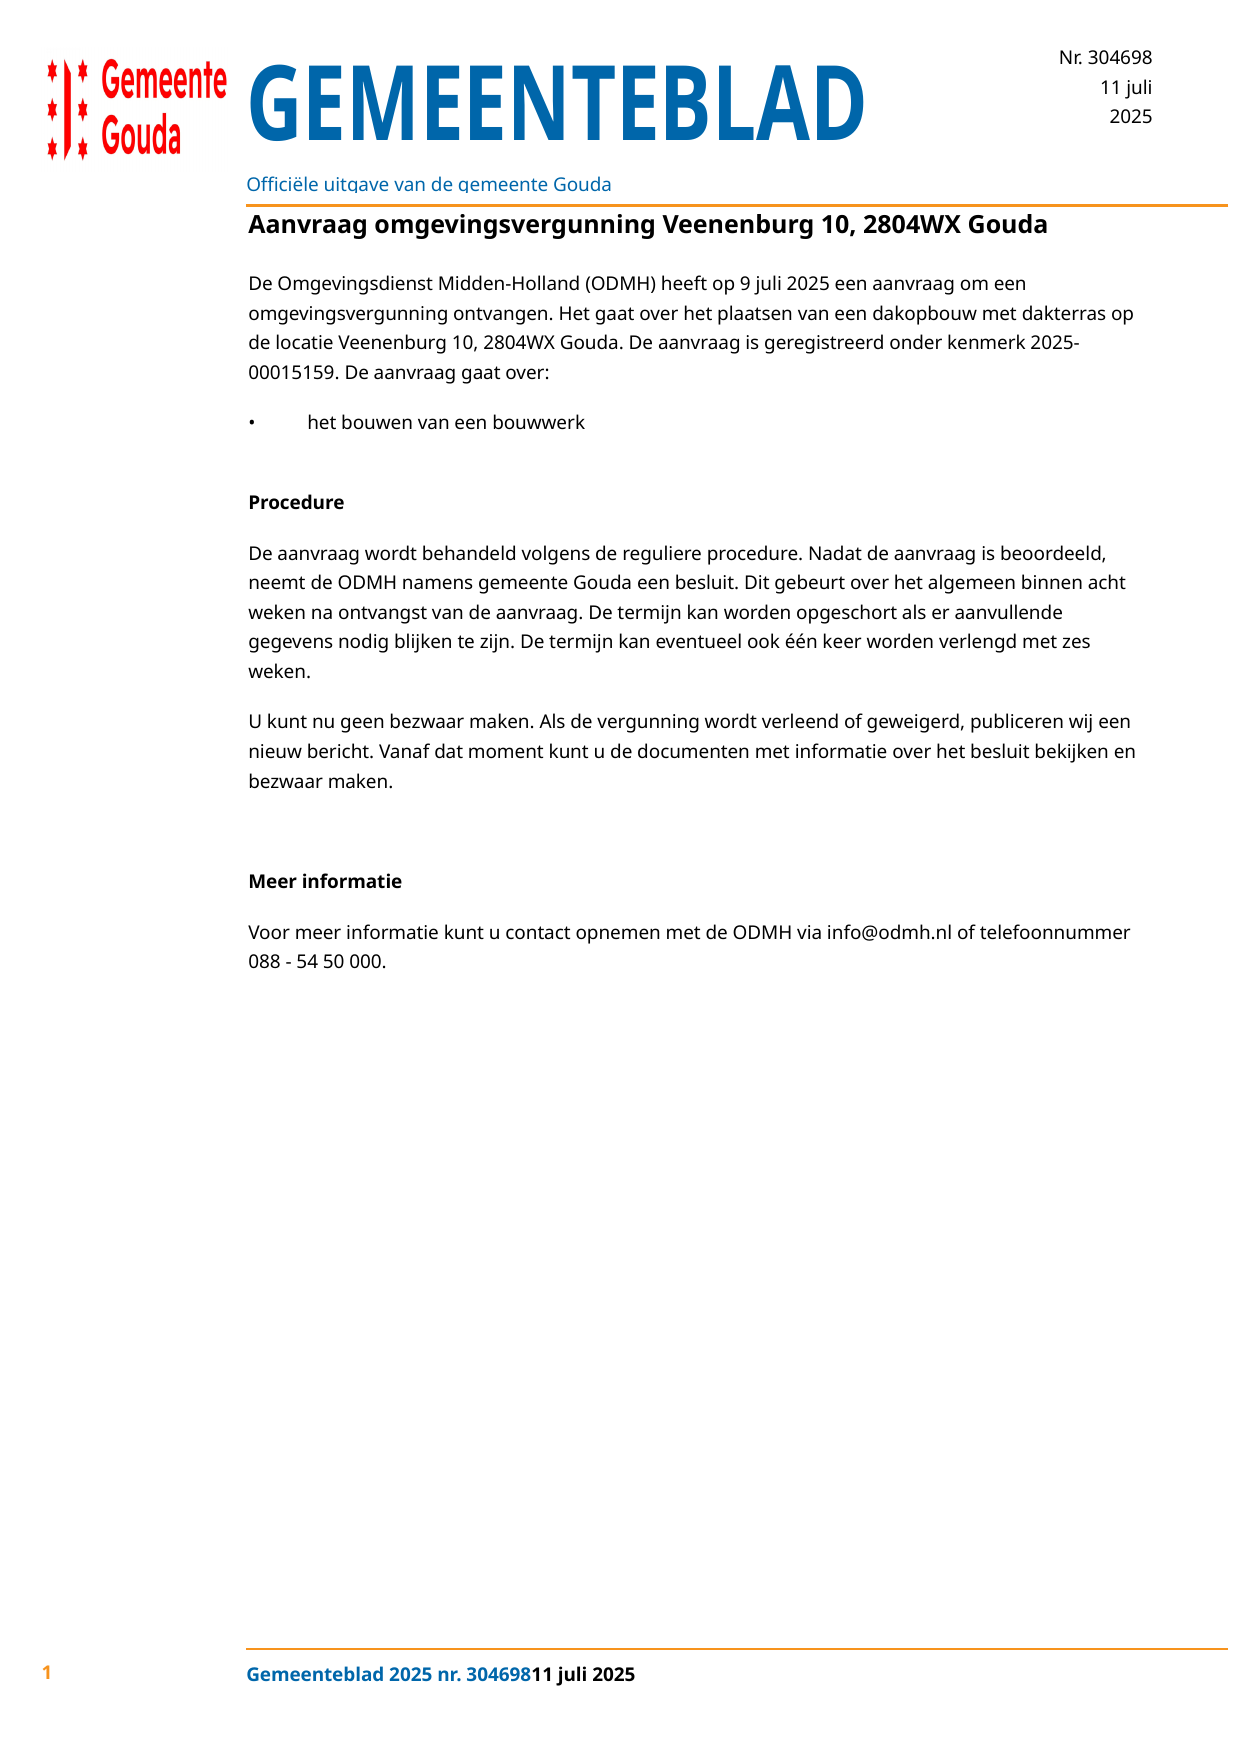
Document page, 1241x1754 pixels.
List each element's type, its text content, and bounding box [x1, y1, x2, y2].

text Voor meer informatie kunt u contact opnemen met de ODMH via info@odmh.nl of telefoonnummer 088 - 54 50 000. [248, 919, 1152, 974]
text U kunt nu geen bezwaar maken. Als de vergunning wordt verleend of geweigerd, publiceren wij een nieuw bericht. Vanaf dat moment kunt u de documenten met informatie over het besluit bekijken en bezwaar maken. [248, 709, 1152, 793]
text Meer informatie [248, 869, 1152, 894]
picture [41, 47, 231, 172]
text Aanvraag omgevingsvergunning Veenenburg 10, 2804WX Gouda [248, 207, 1152, 241]
list het bouwen van een bouwwerk [248, 409, 1152, 435]
text De aanvraag wordt behandeld volgens de reguliere procedure. Nadat de aanvraag is beoordeeld, neemt de ODMH namens gemeente Gouda een besluit. Dit gebeurt over het algemeen binnen acht weken na ontvangst van de aanvraag. De termijn kan worden opgeschort als er aanvullende gegevens nodig blijken te zijn. De termijn kan eventueel ook één keer worden verlengd met zes weken. [248, 540, 1152, 684]
text Procedure [248, 489, 1152, 515]
text De Omgevingsdienst Midden-Holland (ODMH) heeft op 9 juli 2025 een aanvraag om een omgevingsvergunning ontvangen. Het gaat over het plaatsen van een dakopbouw met dakterras op de locatie Veenenburg 10, 2804WX Gouda. De aanvraag is geregistreerd onder kenmerk 2025-00015159. De aanvraag gaat over: [248, 270, 1152, 385]
